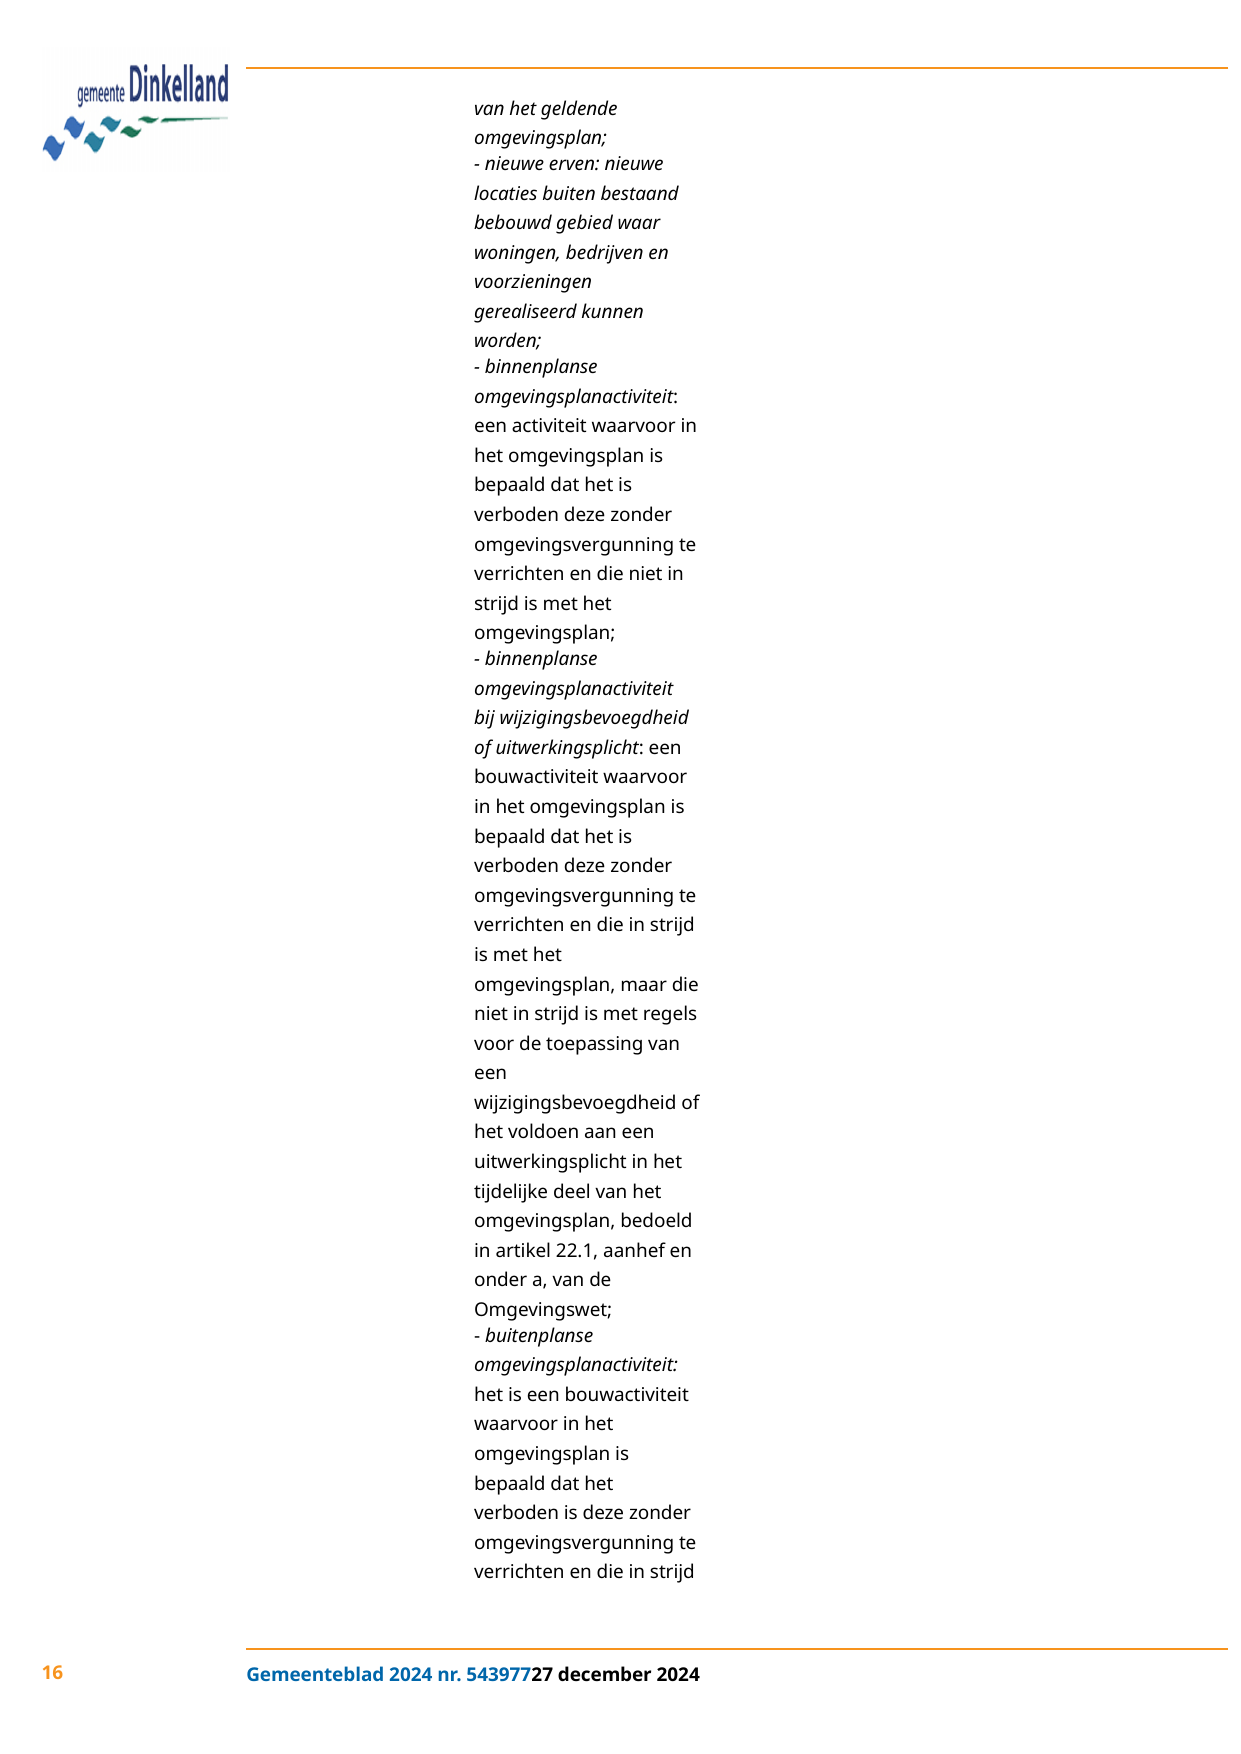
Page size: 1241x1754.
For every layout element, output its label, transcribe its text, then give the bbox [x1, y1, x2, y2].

table_cell [248, 645, 474, 1322]
table_cell [248, 150, 474, 353]
table_cell - binnenplanse omgevingsplanactiviteit bij wijzigingsbevoegdheid of uitwerkingsplicht: een bouwactiviteit waarvoor in het omgevingsplan is bepaald dat het is verboden deze zonder omgevingsvergunning te verrichten en die in strijd is met het omgevingsplan, maar die niet in strijd is met regels voor de toepassing van een wijzigingsbevoegdheid of het voldoen aan een uitwerkingsplicht in het tijdelijke deel van het omgevingsplan, bedoeld in artikel 22.1, aanhef en onder a, van de Omgevingswet; [474, 645, 700, 1322]
table_cell [926, 645, 1152, 1322]
table_cell [926, 1322, 1152, 1584]
table_cell - buitenplanse omgevingsplanactiviteit: het is een bouwactiviteit waarvoor in het omgevingsplan is bepaald dat het verboden is deze zonder omgevingsvergunning te verrichten en die in strijd [474, 1322, 700, 1584]
table_cell [700, 645, 926, 1322]
table_cell [700, 95, 926, 150]
picture [41, 47, 231, 172]
table_cell [248, 1322, 474, 1584]
table_cell van het geldende omgevingsplan; [474, 95, 700, 150]
table_cell - binnenplanse omgevingsplanactiviteit: een activiteit waarvoor in het omgevingsplan is bepaald dat het is verboden deze zonder omgevingsvergunning te verrichten en die niet in strijd is met het omgevingsplan; [474, 353, 700, 645]
table_cell [700, 353, 926, 645]
table_cell [700, 1322, 926, 1584]
table_cell [926, 95, 1152, 150]
table_cell - nieuwe erven: nieuwe locaties buiten bestaand bebouwd gebied waar woningen, bedrijven en voorzieningen gerealiseerd kunnen worden; [474, 150, 700, 353]
table_cell [926, 353, 1152, 645]
table_cell [700, 150, 926, 353]
table_cell [926, 150, 1152, 353]
table_cell [248, 95, 474, 150]
table_cell [248, 353, 474, 645]
